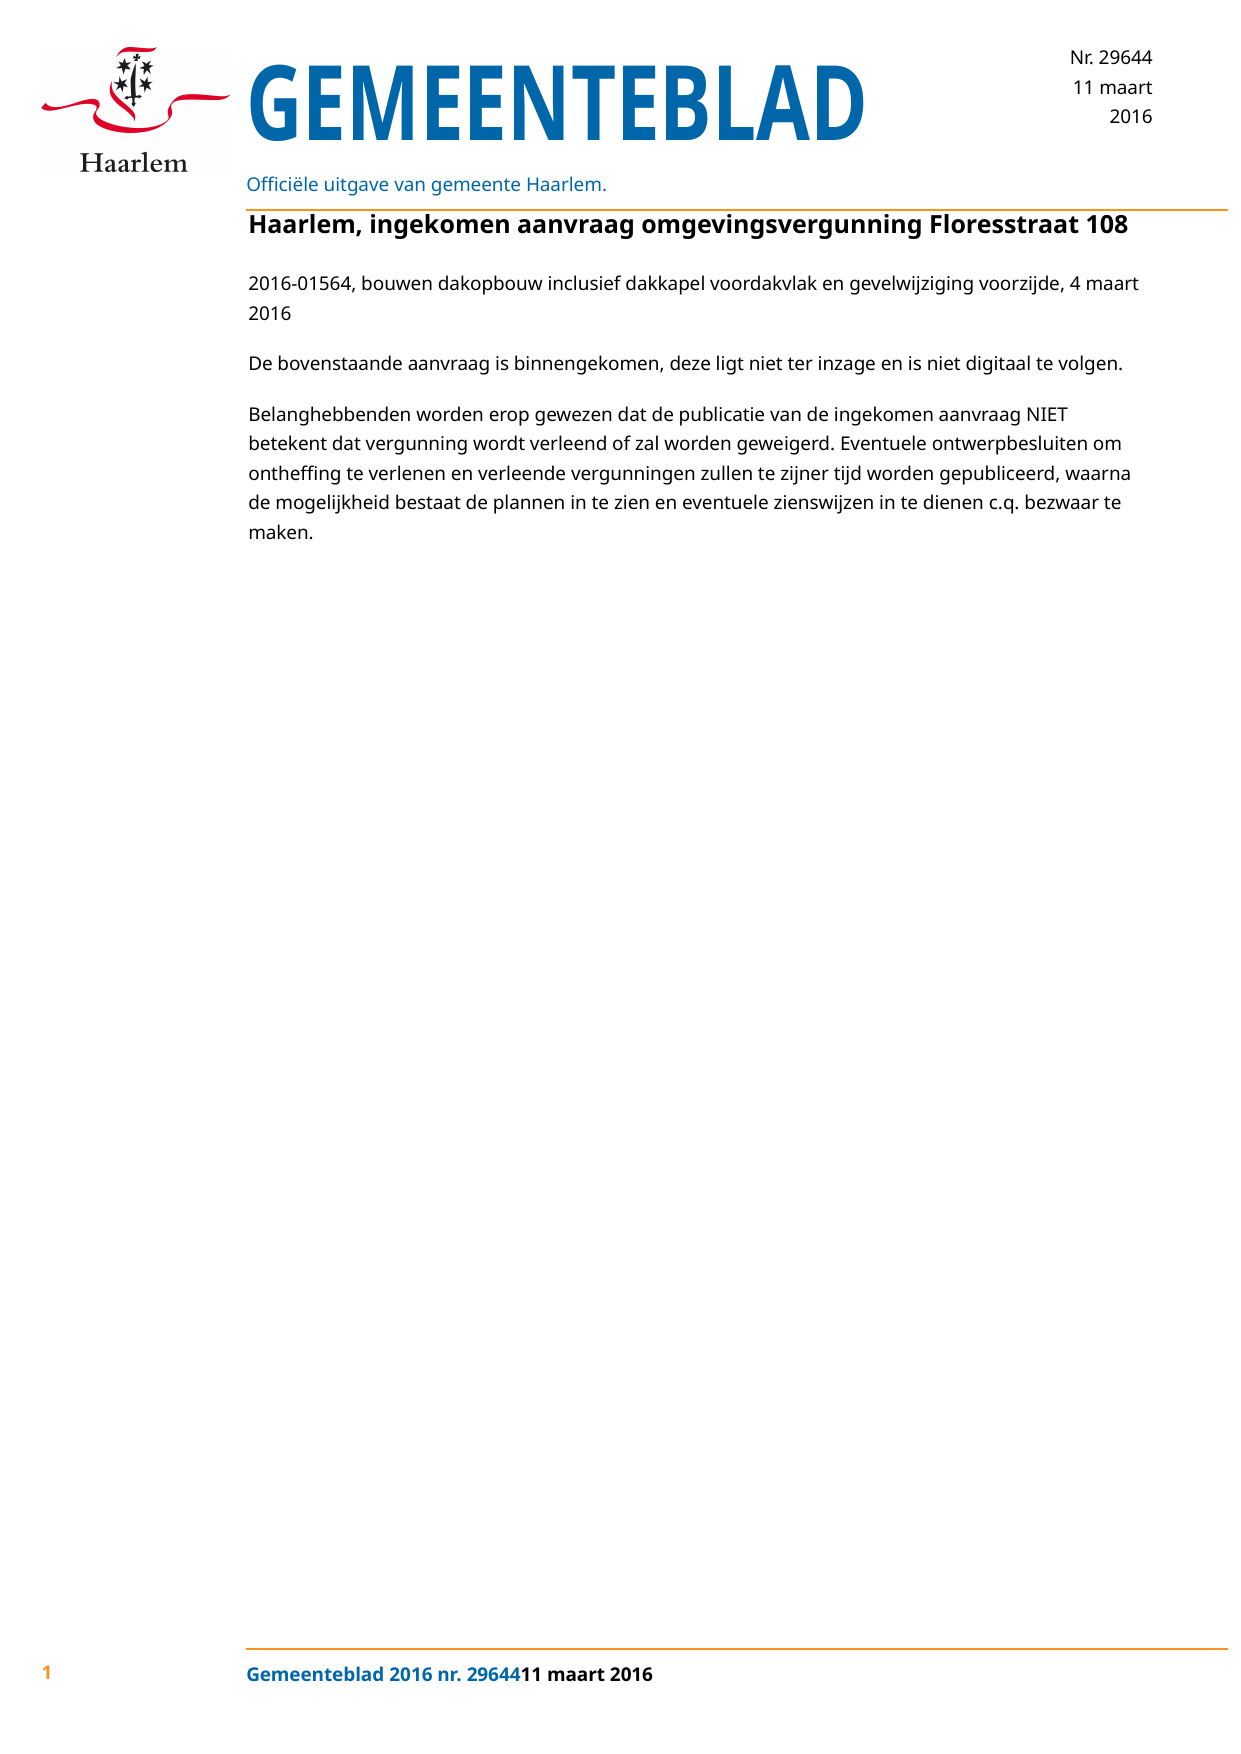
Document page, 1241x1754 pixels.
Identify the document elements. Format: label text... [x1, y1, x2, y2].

text Haarlem, ingekomen aanvraag omgevingsvergunning Floresstraat 108 [248, 211, 1152, 241]
text Belanghebbenden worden erop gewezen dat de publicatie van de ingekomen aanvraag NIET betekent dat vergunning wordt verleend of zal worden geweigerd. Eventuele ontwerpbesluiten om ontheffing te verlenen en verleende vergunningen zullen te zijner tijd worden gepubliceerd, waarna de mogelijkheid bestaat de plannen in te zien en eventuele zienswijzen in te dienen c.q. bezwaar te maken. [248, 401, 1152, 545]
picture [41, 47, 231, 172]
text 2016-01564, bouwen dakopbouw inclusief dakkapel voordakvlak en gevelwijziging voorzijde, 4 maart 2016 [248, 270, 1152, 326]
text De bovenstaande aanvraag is binnengekomen, deze ligt niet ter inzage en is niet digitaal te volgen. [248, 350, 1152, 376]
